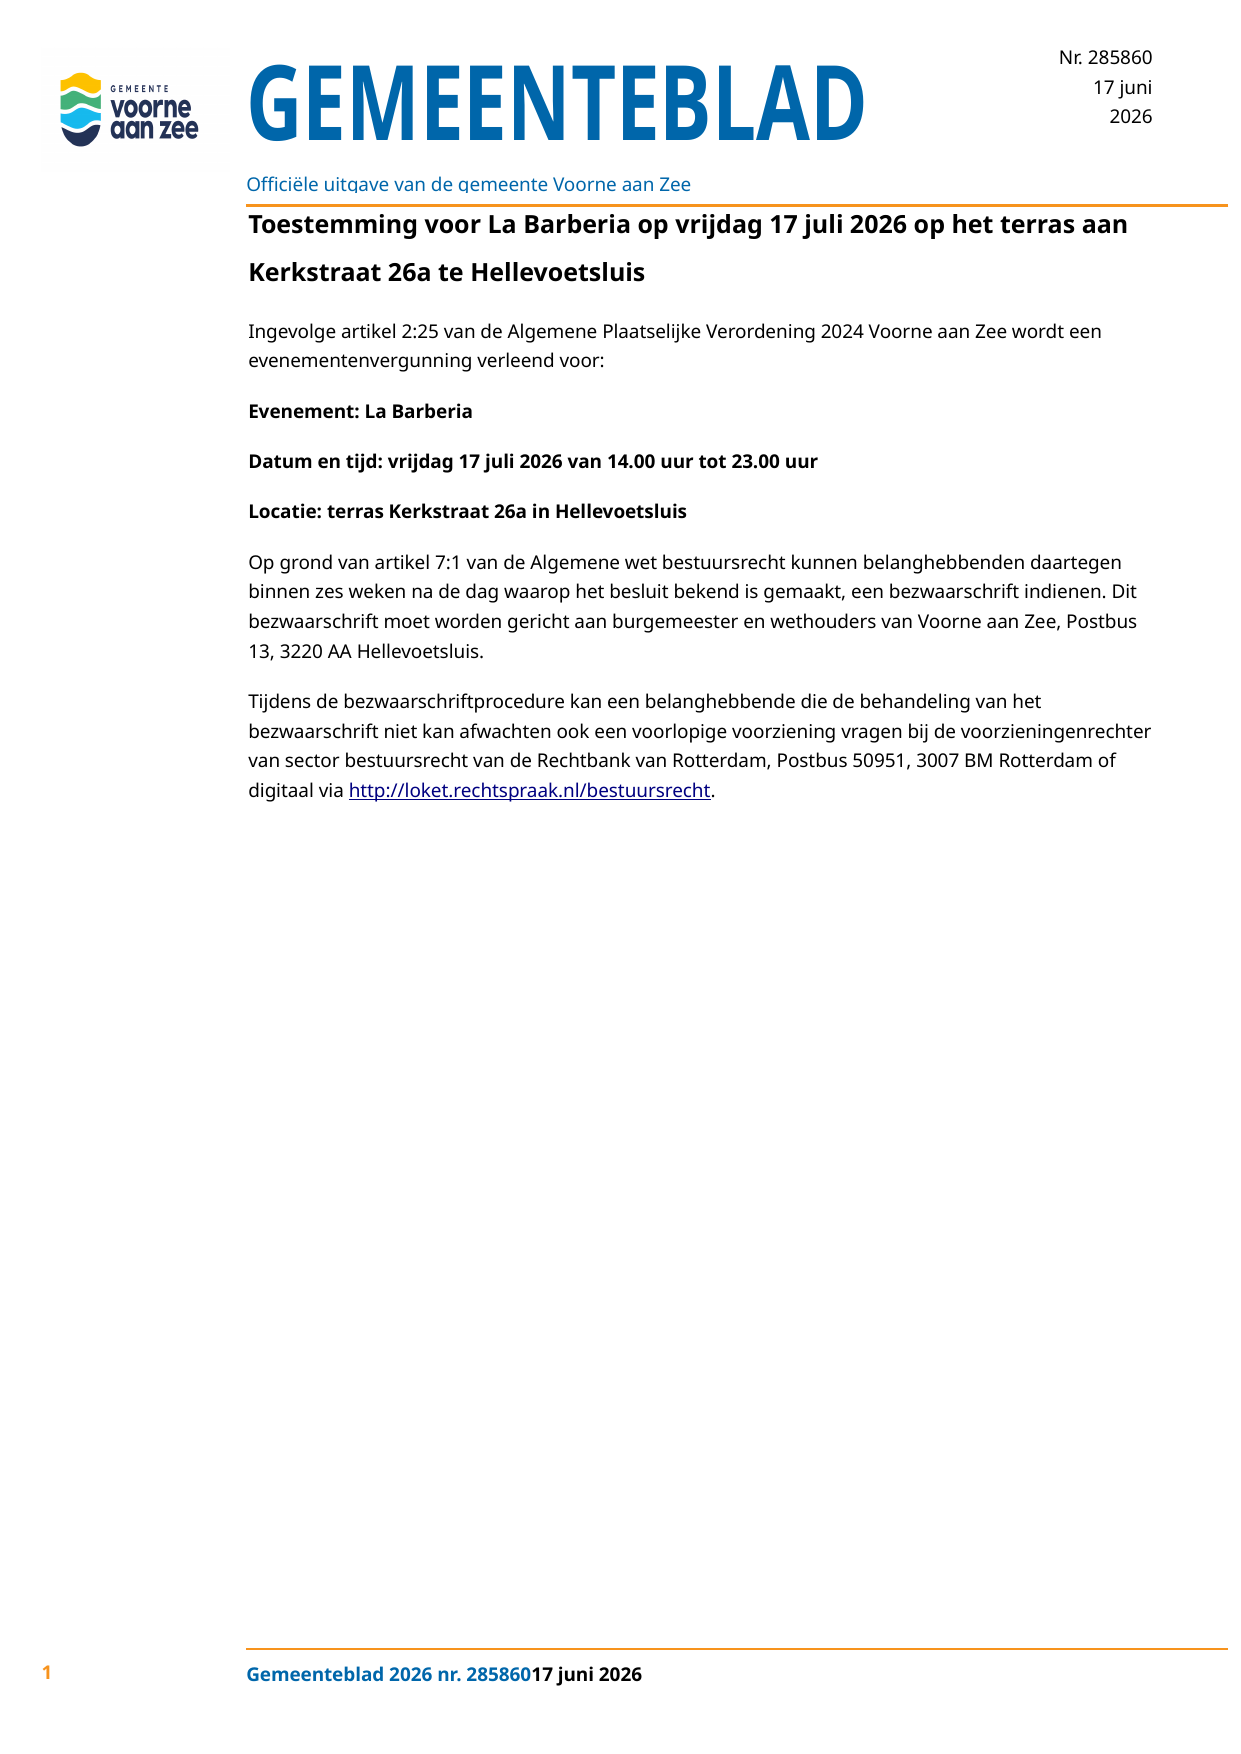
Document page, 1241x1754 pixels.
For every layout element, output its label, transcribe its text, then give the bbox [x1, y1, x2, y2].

text Evenement: La Barberia [248, 398, 1152, 424]
text Datum en tijd: vrijdag 17 juli 2026 van 14.00 uur tot 23.00 uur [248, 448, 1152, 474]
text Locatie: terras Kerkstraat 26a in Hellevoetsluis [248, 499, 1152, 524]
text Tijdens de bezwaarschriftprocedure kan een belanghebbende die de behandeling van het bezwaarschrift niet kan afwachten ook een voorlopige voorziening vragen bij de voorzieningenrechter van sector bestuursrecht van de Rechtbank van Rotterdam, Postbus 50951, 3007 BM Rotterdam of digitaal via http://loket.rechtspraak.nl/bestuursrecht. [248, 688, 1152, 803]
picture [41, 47, 231, 172]
text Op grond van artikel 7:1 van de Algemene wet bestuursrecht kunnen belanghebbenden daartegen binnen zes weken na de dag waarop het besluit bekend is gemaakt, een bezwaarschrift indienen. Dit bezwaarschrift moet worden gericht aan burgemeester en wethouders van Voorne aan Zee, Postbus 13, 3220 AA Hellevoetsluis. [248, 549, 1152, 664]
text Ingevolge artikel 2:25 van de Algemene Plaatselijke Verordening 2024 Voorne aan Zee wordt een evenementenvergunning verleend voor: [248, 318, 1152, 373]
text Toestemming voor La Barberia op vrijdag 17 juli 2026 op het terras aan Kerkstraat 26a te Hellevoetsluis [248, 207, 1152, 288]
